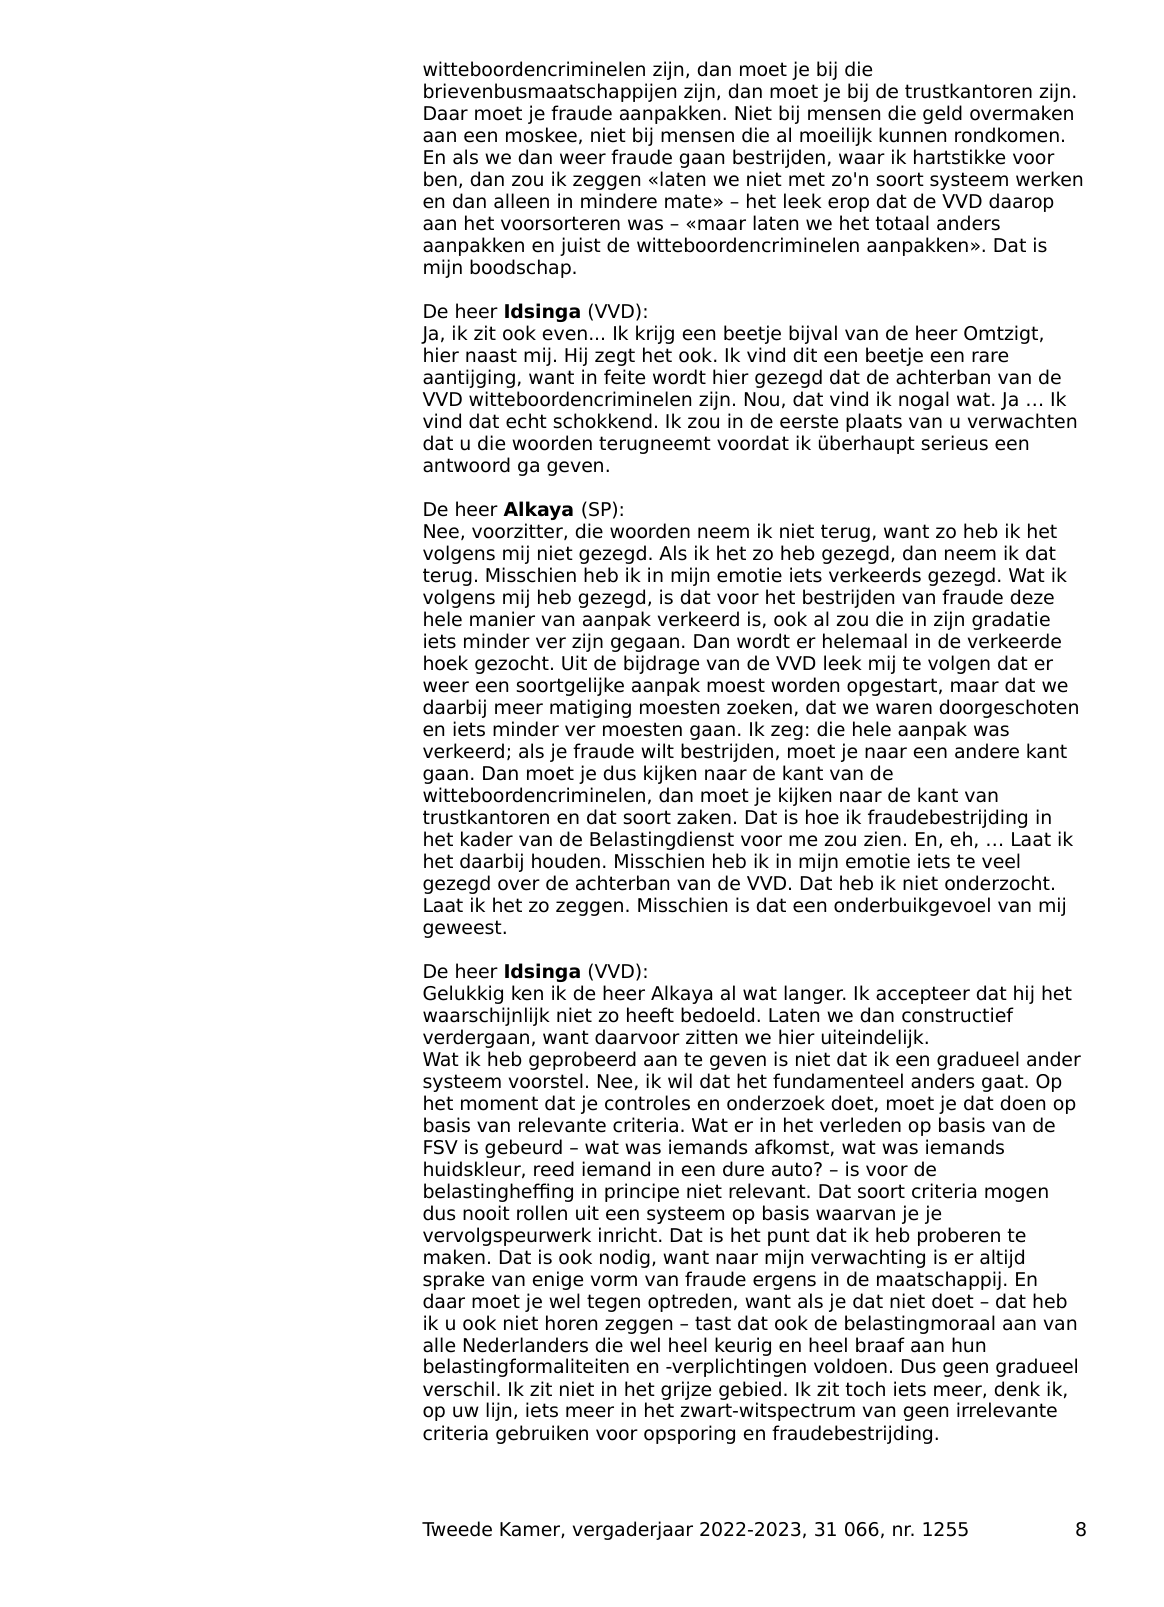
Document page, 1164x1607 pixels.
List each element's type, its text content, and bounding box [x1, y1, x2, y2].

text Ja, ik zit ook even... Ik krijg een beetje bijval van de heer Omtzigt, hier naast mij. Hij zegt het ook. Ik vind dit een beetje een rare aantijging, want in feite wordt hier gezegd dat de achterban van de VVD witteboordencriminelen zijn. Nou, dat vind ik nogal wat. Ja … Ik vind dat echt schokkend. Ik zou in de eerste plaats van u verwachten dat u die woorden terugneemt voordat ik überhaupt serieus een antwoord ga geven. [422, 323, 1087, 477]
text Wat ik heb geprobeerd aan te geven is niet dat ik een gradueel ander systeem voorstel. Nee, ik wil dat het fundamenteel anders gaat. Op het moment dat je controles en onderzoek doet, moet je dat doen op basis van relevante criteria. Wat er in het verleden op basis van de FSV is gebeurd – wat was iemands afkomst, wat was iemands huidskleur, reed iemand in een dure auto? – is voor de belastingheffing in principe niet relevant. Dat soort criteria mogen dus nooit rollen uit een systeem op basis waarvan je je vervolgspeurwerk inricht. Dat is het punt dat ik heb proberen te maken. Dat is ook nodig, want naar mijn verwachting is er altijd sprake van enige vorm van fraude ergens in de maatschappij. En daar moet je wel tegen optreden, want als je dat niet doet – dat heb ik u ook niet horen zeggen – tast dat ook de belastingmoraal aan van alle Nederlanders die wel heel keurig en heel braaf aan hun belastingformaliteiten en -verplichtingen voldoen. Dus geen gradueel verschil. Ik zit niet in het grijze gebied. Ik zit toch iets meer, denk ik, op uw lijn, iets meer in het zwart-witspectrum van geen irrelevante criteria gebruiken voor opsporing en fraudebestrijding. [422, 1049, 1087, 1444]
text witteboordencriminelen zijn, dan moet je bij die brievenbusmaatschappijen zijn, dan moet je bij de trustkantoren zijn. Daar moet je fraude aanpakken. Niet bij mensen die geld overmaken aan een moskee, niet bij mensen die al moeilijk kunnen rondkomen. En als we dan weer fraude gaan bestrijden, waar ik hartstikke voor ben, dan zou ik zeggen «laten we niet met zo'n soort systeem werken en dan alleen in mindere mate» – het leek erop dat de VVD daarop aan het voorsorteren was – «maar laten we het totaal anders aanpakken en juist de witteboordencriminelen aanpakken». Dat is mijn boodschap. [422, 59, 1087, 279]
text De heer Idsinga (VVD): [422, 301, 1087, 323]
text De heer Idsinga (VVD): [422, 961, 1087, 983]
text De heer Alkaya (SP): [422, 499, 1087, 521]
text Gelukkig ken ik de heer Alkaya al wat langer. Ik accepteer dat hij het waarschijnlijk niet zo heeft bedoeld. Laten we dan constructief verdergaan, want daarvoor zitten we hier uiteindelijk. [422, 983, 1087, 1049]
text Nee, voorzitter, die woorden neem ik niet terug, want zo heb ik het volgens mij niet gezegd. Als ik het zo heb gezegd, dan neem ik dat terug. Misschien heb ik in mijn emotie iets verkeerds gezegd. Wat ik volgens mij heb gezegd, is dat voor het bestrijden van fraude deze hele manier van aanpak verkeerd is, ook al zou die in zijn gradatie iets minder ver zijn gegaan. Dan wordt er helemaal in de verkeerde hoek gezocht. Uit de bijdrage van de VVD leek mij te volgen dat er weer een soortgelijke aanpak moest worden opgestart, maar dat we daarbij meer matiging moesten zoeken, dat we waren doorgeschoten en iets minder ver moesten gaan. Ik zeg: die hele aanpak was verkeerd; als je fraude wilt bestrijden, moet je naar een andere kant gaan. Dan moet je dus kijken naar de kant van de witteboordencriminelen, dan moet je kijken naar de kant van trustkantoren en dat soort zaken. Dat is hoe ik fraudebestrijding in het kader van de Belastingdienst voor me zou zien. En, eh, … Laat ik het daarbij houden. Misschien heb ik in mijn emotie iets te veel gezegd over de achterban van de VVD. Dat heb ik niet onderzocht. Laat ik het zo zeggen. Misschien is dat een onderbuikgevoel van mij geweest. [422, 521, 1087, 939]
